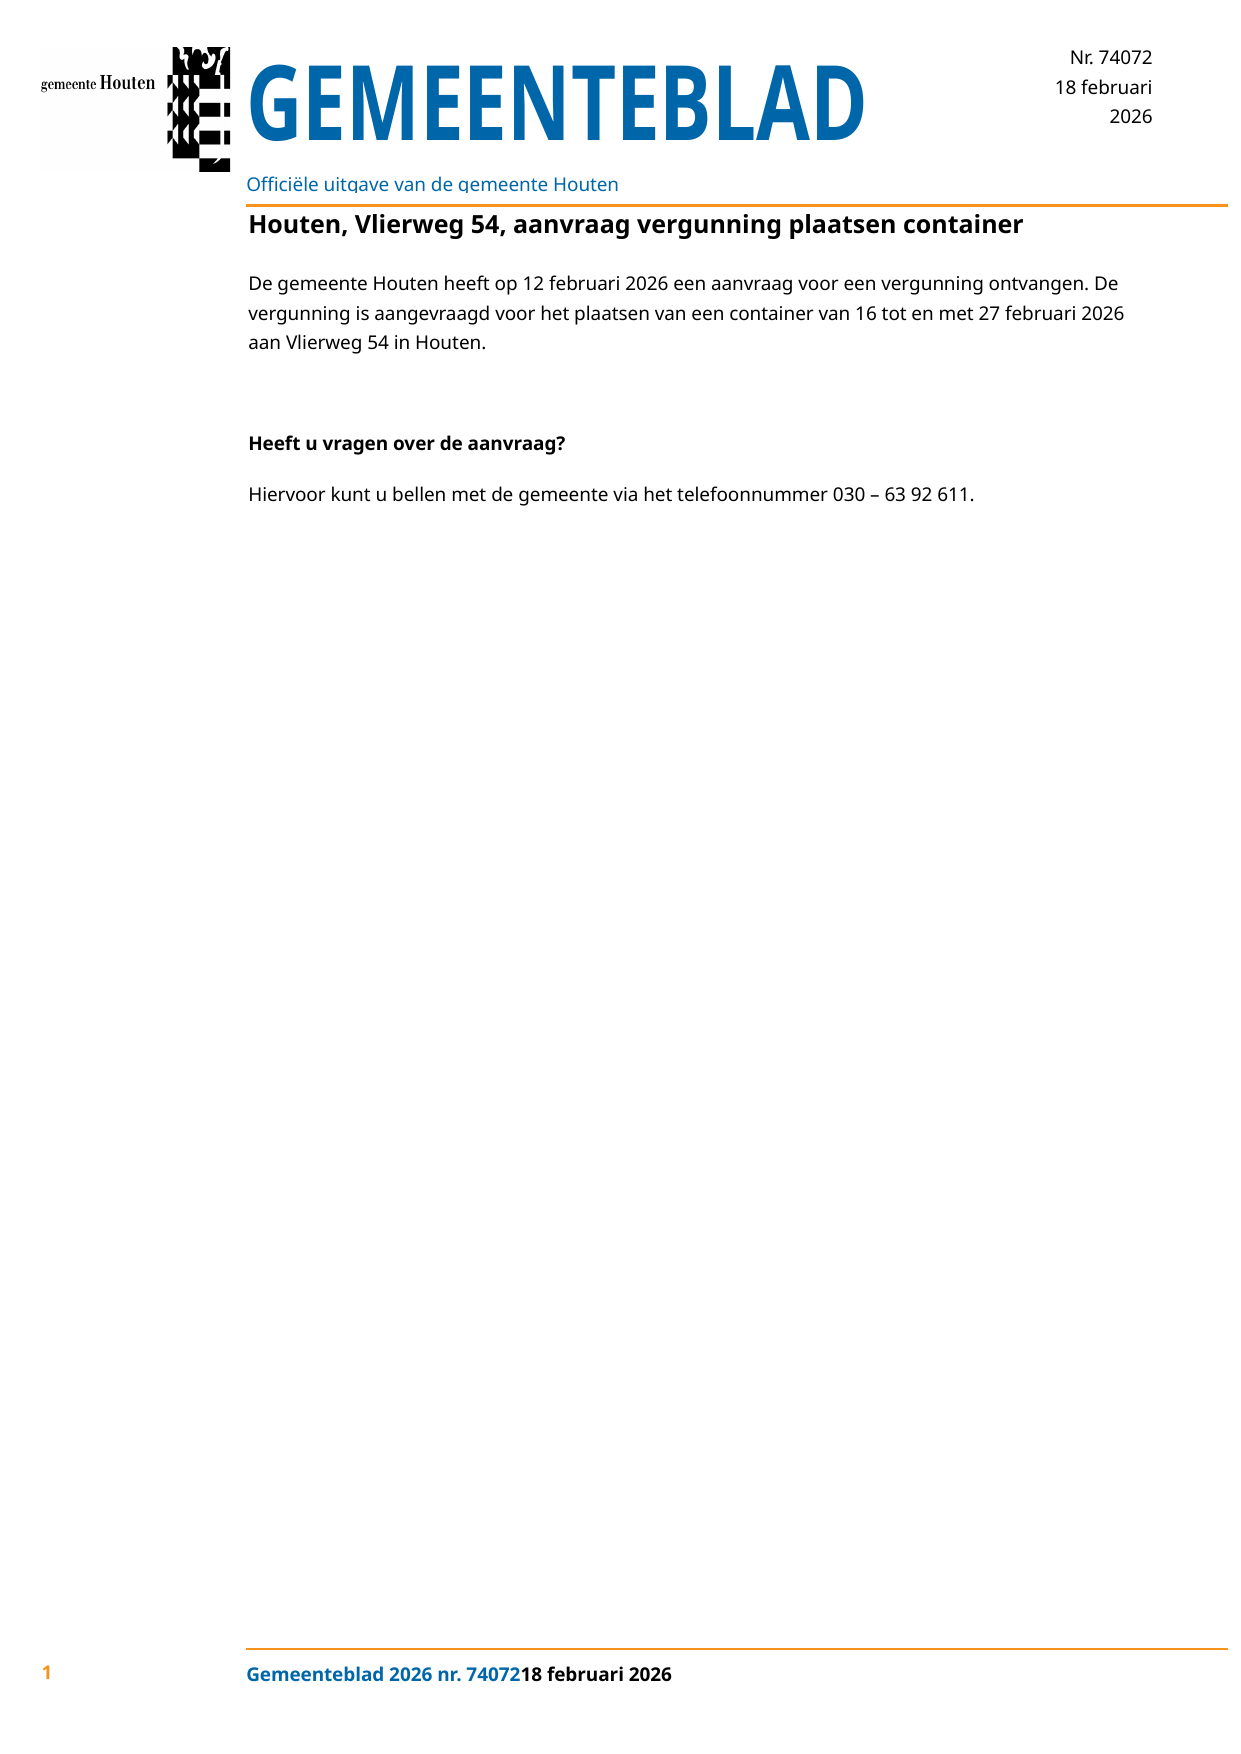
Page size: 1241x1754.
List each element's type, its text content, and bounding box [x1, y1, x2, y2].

text Hiervoor kunt u bellen met de gemeente via het telefoonnummer 030 – 63 92 611. [248, 481, 1152, 506]
text Houten, Vlierweg 54, aanvraag vergunning plaatsen container [248, 207, 1152, 241]
text De gemeente Houten heeft op 12 februari 2026 een aanvraag voor een vergunning ontvangen. De vergunning is aangevraagd voor het plaatsen van een container van 16 tot en met 27 februari 2026 aan Vlierweg 54 in Houten. [248, 270, 1152, 355]
picture [41, 47, 231, 172]
text Heeft u vragen over de aanvraag? [248, 430, 1152, 456]
